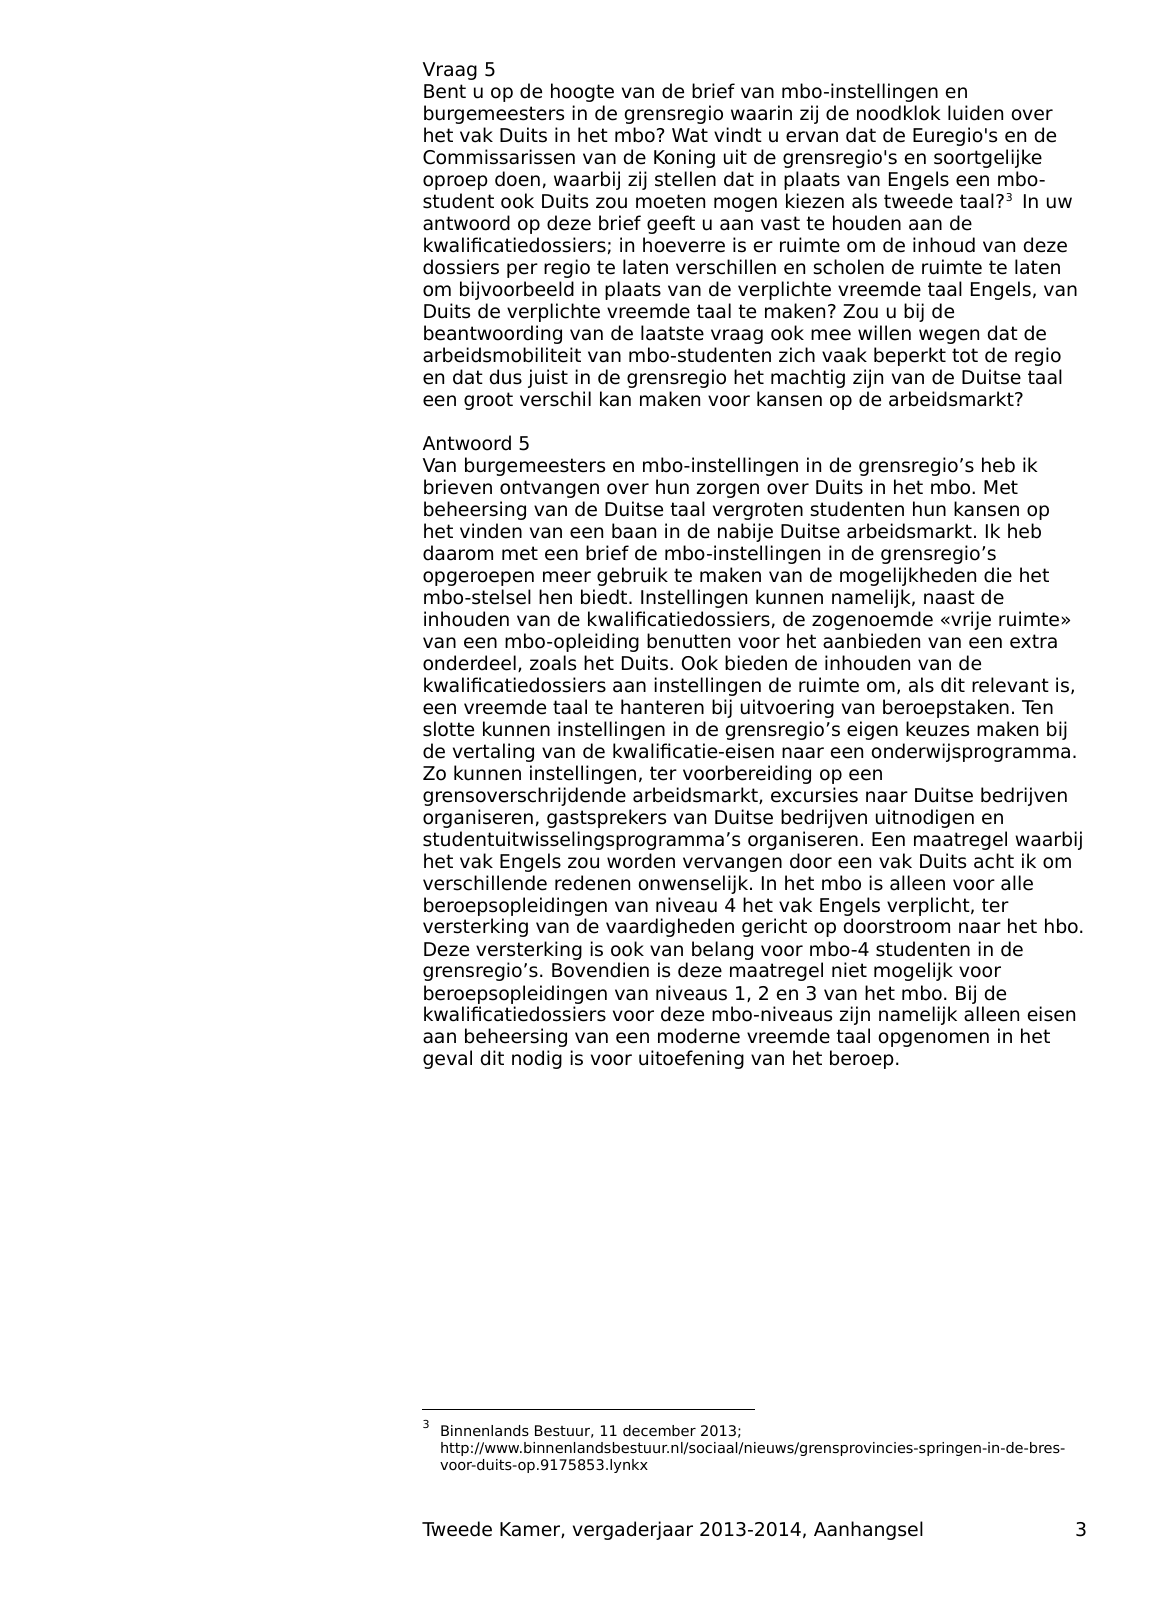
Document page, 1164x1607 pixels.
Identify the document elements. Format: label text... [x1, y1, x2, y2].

text Bent u op de hoogte van de brief van mbo-instellingen en burgemeesters in de grensregio waarin zij de noodklok luiden over het vak Duits in het mbo? Wat vindt u ervan dat de Euregio's en de Commissarissen van de Koning uit de grensregio's en soortgelijke oproep doen, waarbij zij stellen dat in plaats van Engels een mbo-student ook Duits zou moeten mogen kiezen als tweede taal? In uw antwoord op deze brief geeft u aan vast te houden aan de kwalificatiedossiers; in hoeverre is er ruimte om de inhoud van deze dossiers per regio te laten verschillen en scholen de ruimte te laten om bijvoorbeeld in plaats van de verplichte vreemde taal Engels, van Duits de verplichte vreemde taal te maken? Zou u bij de beantwoording van de laatste vraag ook mee willen wegen dat de arbeidsmobiliteit van mbo-studenten zich vaak beperkt tot de regio en dat dus juist in de grensregio het machtig zijn van de Duitse taal een groot verschil kan maken voor kansen op de arbeidsmarkt? [422, 81, 1087, 411]
text Binnenlands Bestuur, 11 december 2013; http://www.binnenlandsbestuur.nl/sociaal/nieuws/grensprovincies-springen-in-de-bres-voor-duits-op.9175853.lynkx [422, 1418, 1087, 1474]
text Vraag 5 [422, 59, 1087, 81]
text Van burgemeesters en mbo-instellingen in de grensregio’s heb ik brieven ontvangen over hun zorgen over Duits in het mbo. Met beheersing van de Duitse taal vergroten studenten hun kansen op het vinden van een baan in de nabije Duitse arbeidsmarkt. Ik heb daarom met een brief de mbo-instellingen in de grensregio’s opgeroepen meer gebruik te maken van de mogelijkheden die het mbo-stelsel hen biedt. Instellingen kunnen namelijk, naast de inhouden van de kwalificatiedossiers, de zogenoemde «vrije ruimte» van een mbo-opleiding benutten voor het aanbieden van een extra onderdeel, zoals het Duits. Ook bieden de inhouden van de kwalificatiedossiers aan instellingen de ruimte om, als dit relevant is, een vreemde taal te hanteren bij uitvoering van beroepstaken. Ten slotte kunnen instellingen in de grensregio’s eigen keuzes maken bij de vertaling van de kwalificatie-eisen naar een onderwijsprogramma. Zo kunnen instellingen, ter voorbereiding op een grensoverschrijdende arbeidsmarkt, excursies naar Duitse bedrijven organiseren, gastsprekers van Duitse bedrijven uitnodigen en studentuitwisselingsprogramma’s organiseren. Een maatregel waarbij het vak Engels zou worden vervangen door een vak Duits acht ik om verschillende redenen onwenselijk. In het mbo is alleen voor alle beroepsopleidingen van niveau 4 het vak Engels verplicht, ter versterking van de vaardigheden gericht op doorstroom naar het hbo. Deze versterking is ook van belang voor mbo-4 studenten in de grensregio’s. Bovendien is deze maatregel niet mogelijk voor beroepsopleidingen van niveaus 1, 2 en 3 van het mbo. Bij de kwalificatiedossiers voor deze mbo-niveaus zijn namelijk alleen eisen aan beheersing van een moderne vreemde taal opgenomen in het geval dit nodig is voor uitoefening van het beroep. [422, 455, 1087, 1070]
text Antwoord 5 [422, 433, 1087, 455]
